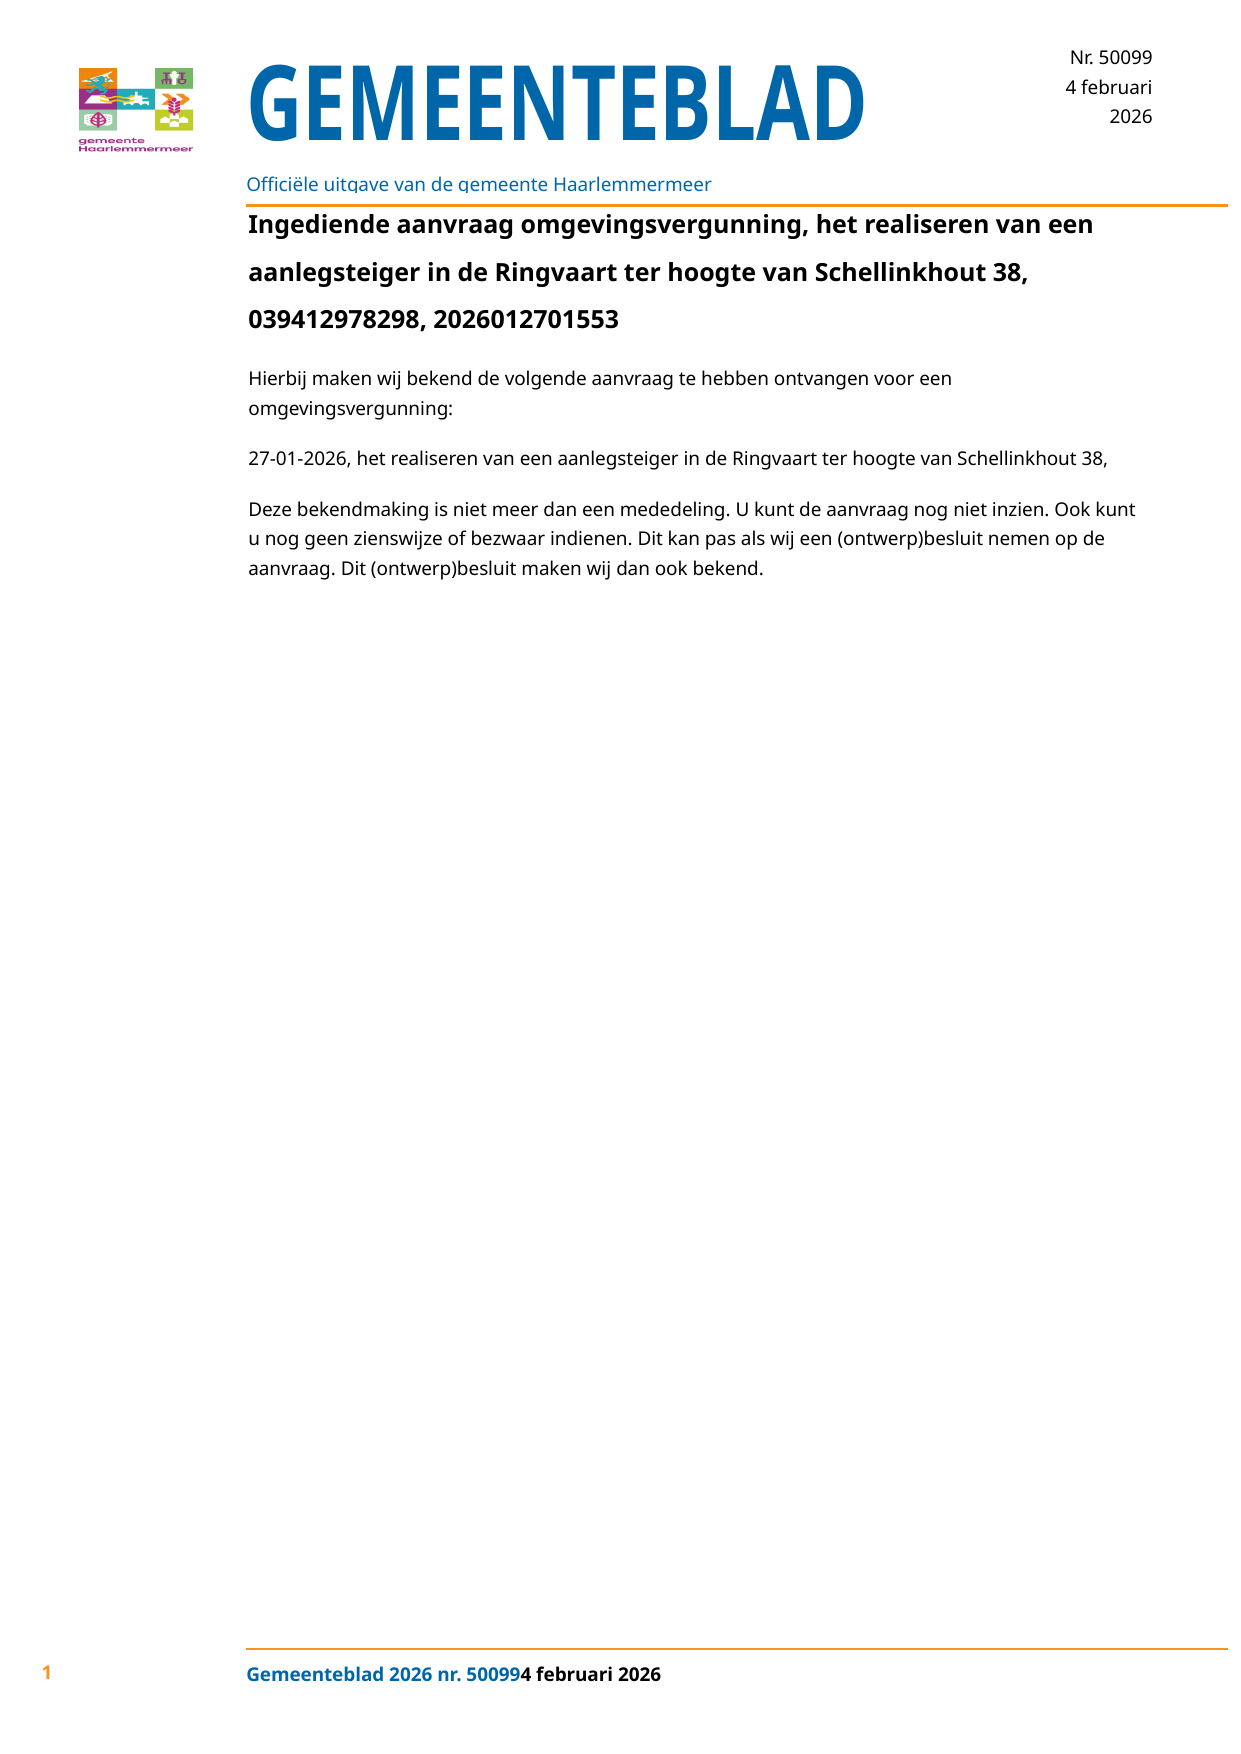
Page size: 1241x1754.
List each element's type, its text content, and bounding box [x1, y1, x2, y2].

text 27-01-2026, het realiseren van een aanlegsteiger in de Ringvaart ter hoogte van Schellinkhout 38, [248, 446, 1152, 471]
text Ingediende aanvraag omgevingsvergunning, het realiseren van een aanlegsteiger in de Ringvaart ter hoogte van Schellinkhout 38, 039412978298, 2026012701553 [248, 207, 1152, 336]
text Deze bekendmaking is niet meer dan een mededeling. U kunt de aanvraag nog niet inzien. Ook kunt u nog geen zienswijze of bezwaar indienen. Dit kan pas als wij een (ontwerp)besluit nemen op de aanvraag. Dit (ontwerp)besluit maken wij dan ook bekend. [248, 496, 1152, 581]
text Hierbij maken wij bekend de volgende aanvraag te hebben ontvangen voor een omgevingsvergunning: [248, 366, 1152, 421]
picture [41, 47, 231, 172]
